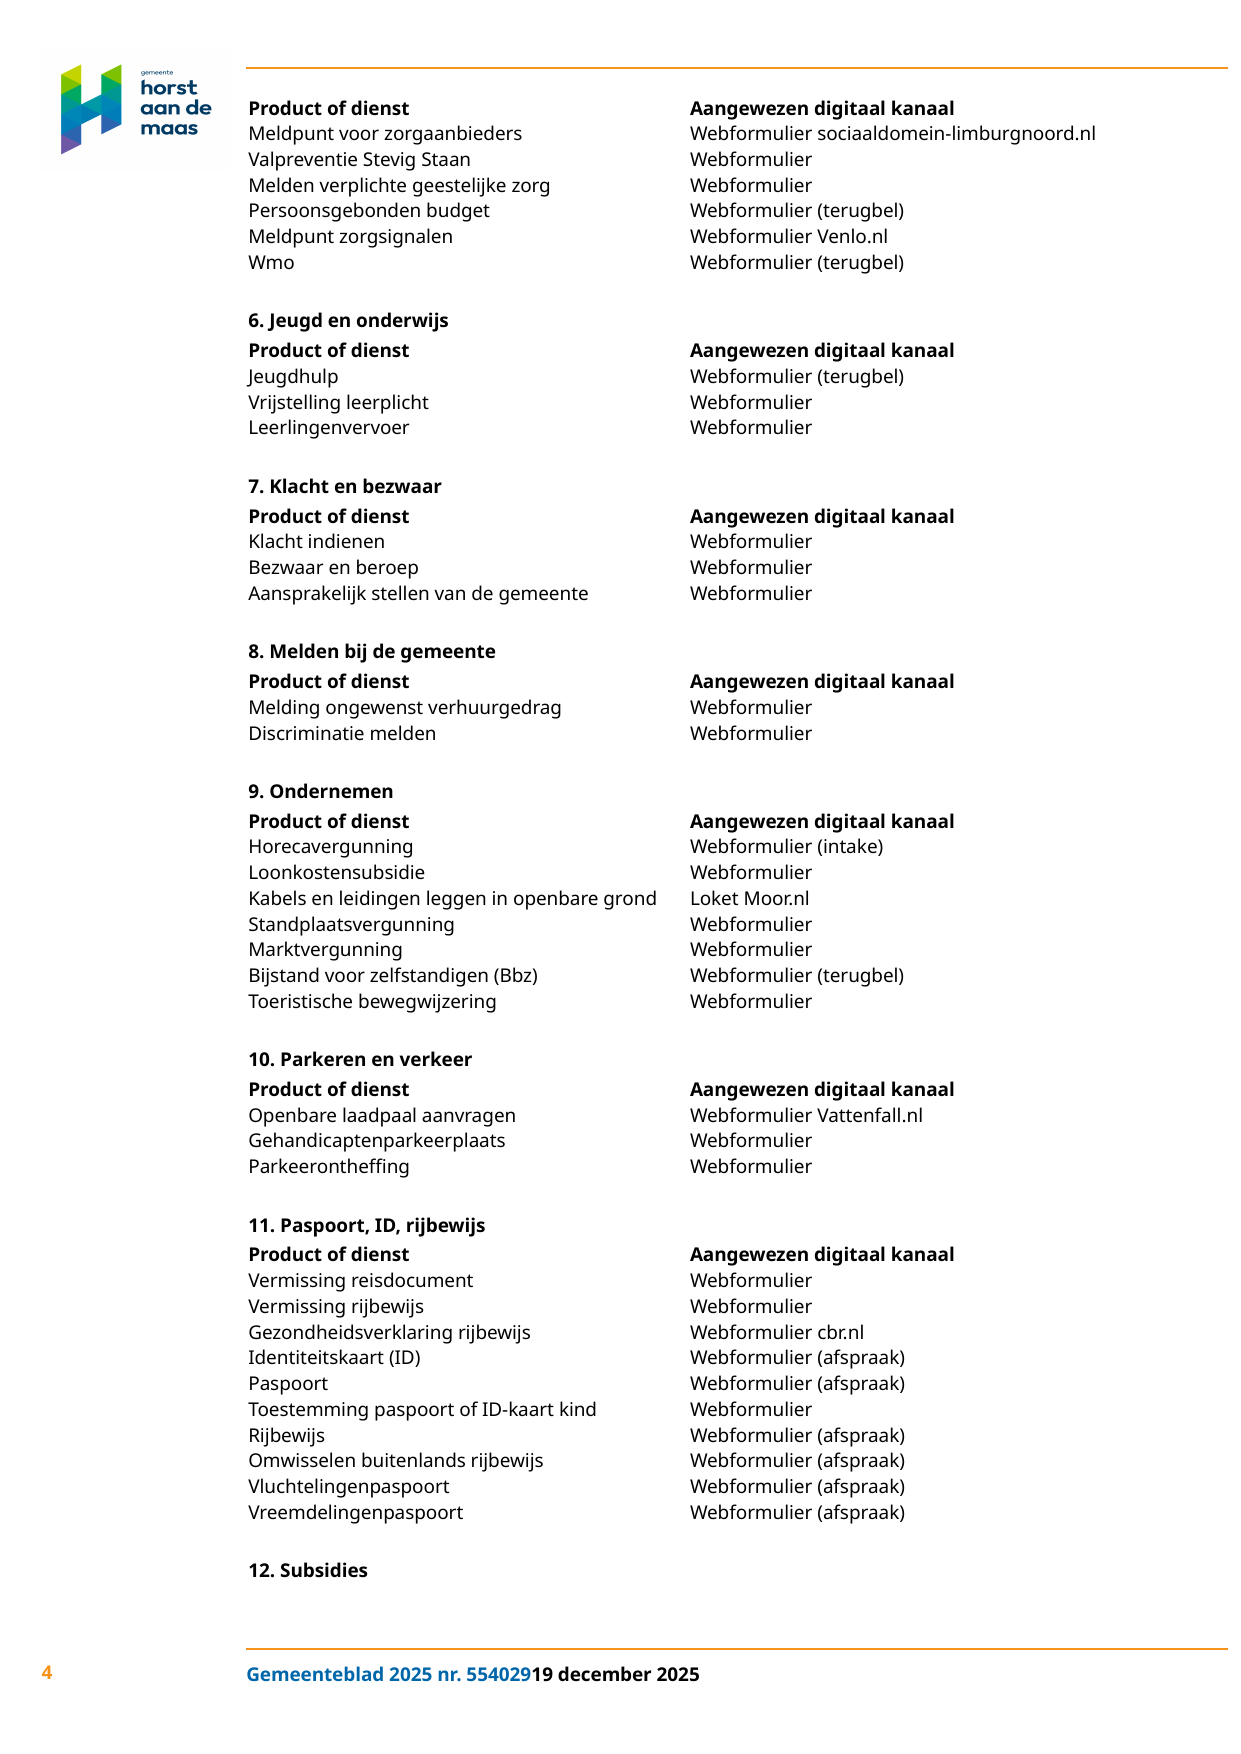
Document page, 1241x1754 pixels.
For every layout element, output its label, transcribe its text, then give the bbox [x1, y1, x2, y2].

table_cell Webformulier (intake) [690, 834, 1152, 859]
table_cell Webformulier [690, 720, 1152, 745]
table_cell Webformulier [690, 389, 1152, 414]
table_cell Webformulier [690, 172, 1152, 198]
table_cell Vermissing reisdocument [248, 1268, 690, 1293]
table_cell Parkeerontheffing [248, 1154, 690, 1179]
table_cell Webformulier [690, 146, 1152, 172]
table_cell Meldpunt zorgsignalen [248, 224, 690, 249]
table_cell Loket Moor.nl [690, 885, 1152, 911]
table_cell Webformulier (afspraak) [690, 1499, 1152, 1525]
table_header Aangewezen digitaal kanaal [690, 808, 1152, 834]
table_cell Webformulier [690, 1293, 1152, 1319]
table_cell Webformulier [690, 554, 1152, 580]
table_cell Webformulier (terugbel) [690, 249, 1152, 275]
table_header Product of dienst [248, 338, 690, 363]
text 8. Melden bij de gemeente [248, 638, 1152, 664]
table_cell Webformulier [690, 1268, 1152, 1293]
table_cell Webformulier [690, 1154, 1152, 1179]
table_cell Webformulier (afspraak) [690, 1370, 1152, 1396]
table_cell Bijstand voor zelfstandigen (Bbz) [248, 962, 690, 988]
table_cell Jeugdhulp [248, 363, 690, 389]
text 6. Jeugd en onderwijs [248, 308, 1152, 333]
table_cell Webformulier cbr.nl [690, 1319, 1152, 1344]
table_cell Rijbewijs [248, 1422, 690, 1447]
table_header Aangewezen digitaal kanaal [690, 503, 1152, 528]
table_cell Persoonsgebonden budget [248, 198, 690, 223]
table_cell Loonkostensubsidie [248, 859, 690, 885]
table_cell Melden verplichte geestelijke zorg [248, 172, 690, 198]
table_cell Webformulier (afspraak) [690, 1448, 1152, 1473]
table_header Product of dienst [248, 1076, 690, 1102]
table_cell Toeristische bewegwijzering [248, 988, 690, 1014]
table_cell Melding ongewenst verhuurgedrag [248, 694, 690, 720]
table_cell Leerlingenvervoer [248, 415, 690, 440]
text 9. Ondernemen [248, 778, 1152, 804]
table_cell Gehandicaptenparkeerplaats [248, 1128, 690, 1153]
table_cell Marktvergunning [248, 937, 690, 962]
text 12. Subsidies [248, 1557, 1152, 1583]
table_cell Paspoort [248, 1370, 690, 1396]
table_cell Vreemdelingenpaspoort [248, 1499, 690, 1525]
table_cell Identiteitskaart (ID) [248, 1345, 690, 1370]
table_cell Klacht indienen [248, 529, 690, 554]
table_cell Webformulier [690, 1396, 1152, 1422]
table_cell Webformulier [690, 937, 1152, 962]
text 7. Klacht en bezwaar [248, 473, 1152, 499]
table_cell Discriminatie melden [248, 720, 690, 745]
table_cell Webformulier [690, 529, 1152, 554]
table_cell Webformulier (terugbel) [690, 962, 1152, 988]
text 10. Parkeren en verkeer [248, 1047, 1152, 1072]
table_cell Webformulier [690, 911, 1152, 937]
table_cell Webformulier (terugbel) [690, 198, 1152, 223]
table_cell Aansprakelijk stellen van de gemeente [248, 580, 690, 606]
table_header Aangewezen digitaal kanaal [690, 338, 1152, 363]
table_cell Bezwaar en beroep [248, 554, 690, 580]
table_cell Webformulier [690, 580, 1152, 606]
table_cell Webformulier Venlo.nl [690, 224, 1152, 249]
picture [41, 47, 231, 172]
table_cell Openbare laadpaal aanvragen [248, 1102, 690, 1128]
table_cell Webformulier [690, 694, 1152, 720]
table_cell Webformulier [690, 415, 1152, 440]
table_header Product of dienst [248, 503, 690, 528]
table_header Aangewezen digitaal kanaal [690, 95, 1152, 121]
table_cell Standplaatsvergunning [248, 911, 690, 937]
table_header Product of dienst [248, 95, 690, 121]
table_cell Kabels en leidingen leggen in openbare grond [248, 885, 690, 911]
table_cell Webformulier Vattenfall.nl [690, 1102, 1152, 1128]
table_header Aangewezen digitaal kanaal [690, 668, 1152, 694]
table_cell Webformulier sociaaldomein-limburgnoord.nl [690, 121, 1152, 146]
table_cell Gezondheidsverklaring rijbewijs [248, 1319, 690, 1344]
table_cell Webformulier (terugbel) [690, 363, 1152, 389]
table_header Aangewezen digitaal kanaal [690, 1242, 1152, 1267]
table_cell Webformulier [690, 1128, 1152, 1153]
table_cell Horecavergunning [248, 834, 690, 859]
table_cell Webformulier (afspraak) [690, 1345, 1152, 1370]
table_cell Webformulier (afspraak) [690, 1422, 1152, 1447]
table_cell Webformulier [690, 988, 1152, 1014]
text 11. Paspoort, ID, rijbewijs [248, 1212, 1152, 1238]
table_cell Omwisselen buitenlands rijbewijs [248, 1448, 690, 1473]
table_cell Vrijstelling leerplicht [248, 389, 690, 414]
table_cell Valpreventie Stevig Staan [248, 146, 690, 172]
table_header Product of dienst [248, 1242, 690, 1267]
table_cell Webformulier (afspraak) [690, 1473, 1152, 1499]
table_cell Vermissing rijbewijs [248, 1293, 690, 1319]
table_cell Webformulier [690, 859, 1152, 885]
table_cell Meldpunt voor zorgaanbieders [248, 121, 690, 146]
table_header Aangewezen digitaal kanaal [690, 1076, 1152, 1102]
table_header Product of dienst [248, 808, 690, 834]
table_cell Wmo [248, 249, 690, 275]
table_header Product of dienst [248, 668, 690, 694]
table_cell Vluchtelingenpaspoort [248, 1473, 690, 1499]
table_cell Toestemming paspoort of ID-kaart kind [248, 1396, 690, 1422]
